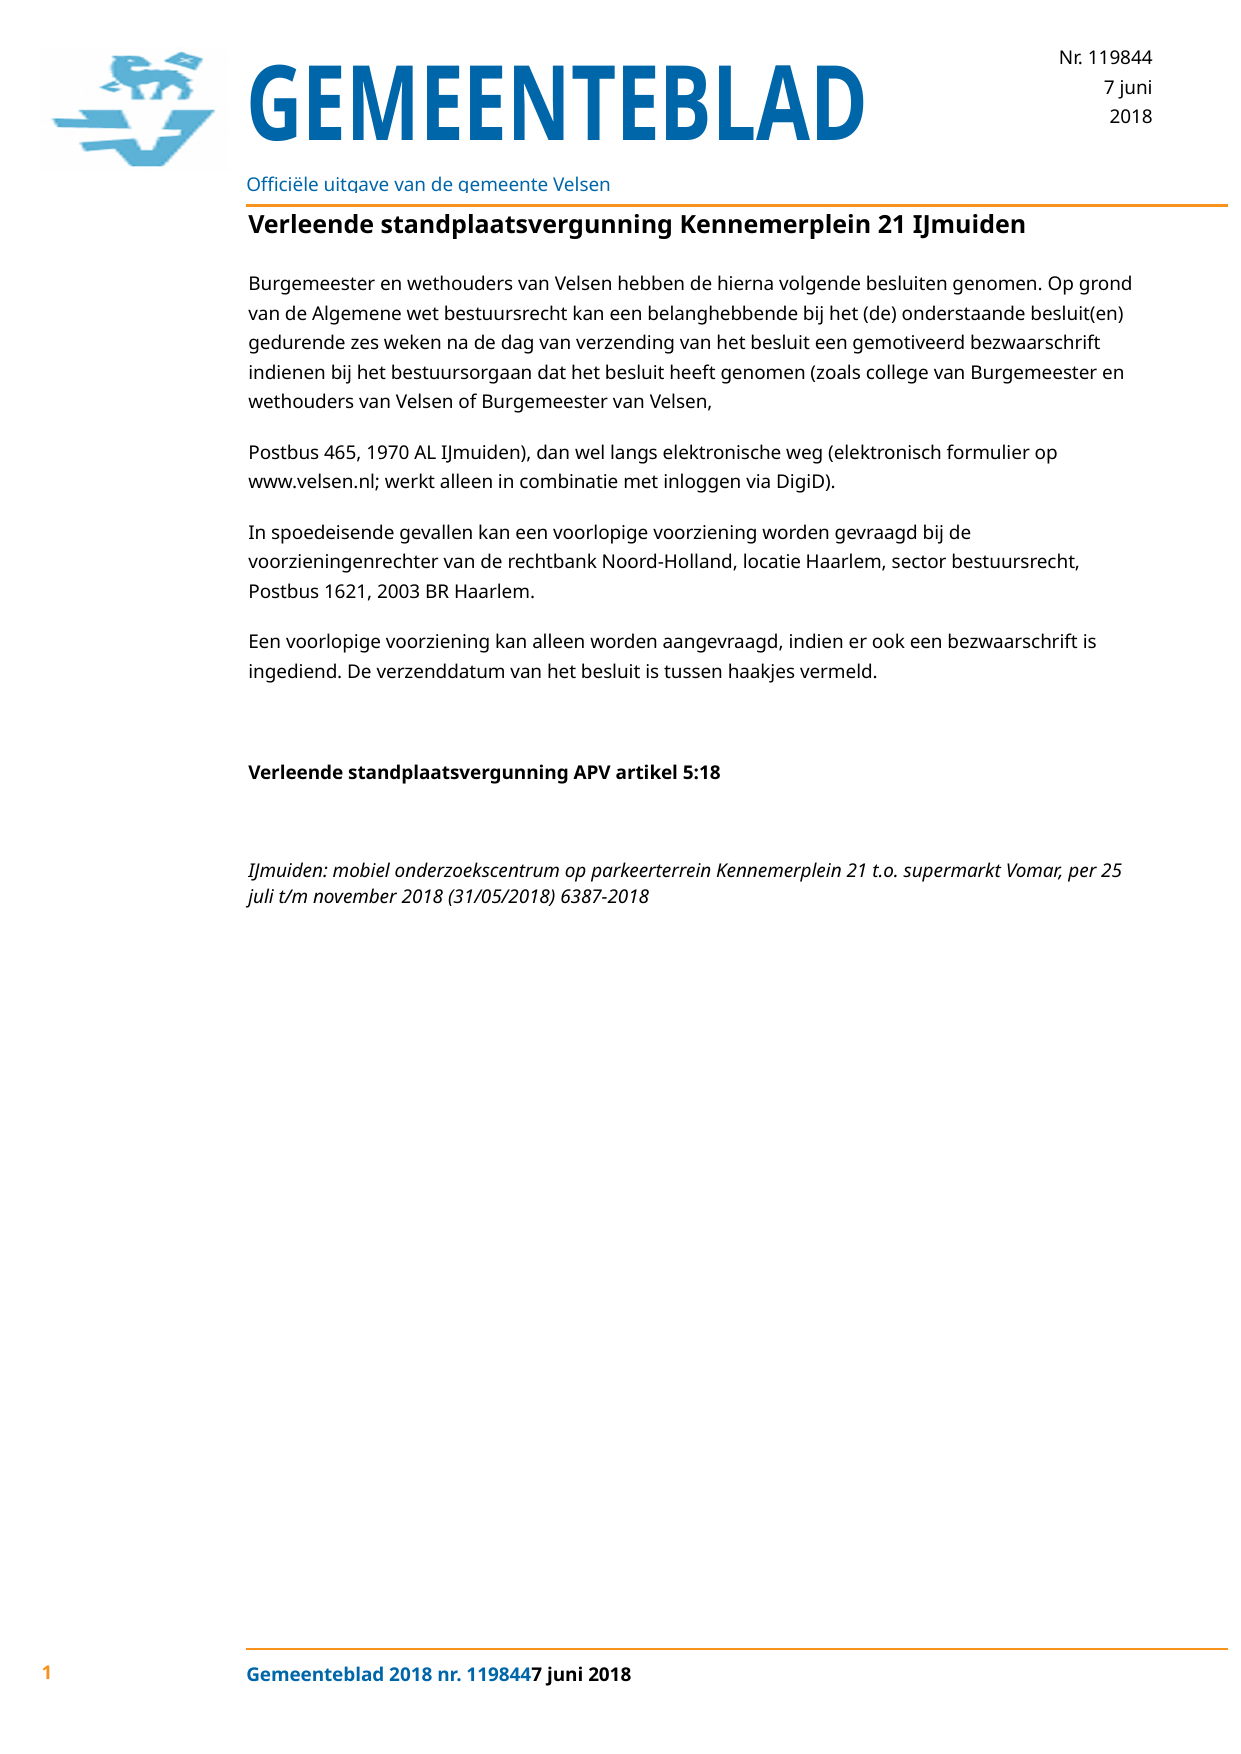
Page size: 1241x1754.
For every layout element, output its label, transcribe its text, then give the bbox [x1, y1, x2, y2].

text Postbus 465, 1970 AL IJmuiden), dan wel langs elektronische weg (elektronisch formulier op www.velsen.nl; werkt alleen in combinatie met inloggen via DigiD). [248, 439, 1152, 494]
text In spoedeisende gevallen kan een voorlopige voorziening worden gevraagd bij de voorzieningenrechter van de rechtbank Noord-Holland, locatie Haarlem, sector bestuursrecht, Postbus 1621, 2003 BR Haarlem. [248, 519, 1152, 604]
text IJmuiden: mobiel onderzoekscentrum op parkeerterrein Kennemerplein 21 t.o. supermarkt Vomar, per 25 juli t/m november 2018 (31/05/2018) 6387-2018 [248, 857, 1152, 909]
text Burgemeester en wethouders van Velsen hebben de hierna volgende besluiten genomen. Op grond van de Algemene wet bestuursrecht kan een belanghebbende bij het (de) onderstaande besluit(en) gedurende zes weken na de dag van verzending van het besluit een gemotiveerd bezwaarschrift indienen bij het bestuursorgaan dat het besluit heeft genomen (zoals college van Burgemeester en wethouders van Velsen of Burgemeester van Velsen, [248, 270, 1152, 414]
text Verleende standplaatsvergunning Kennemerplein 21 IJmuiden [248, 207, 1152, 241]
picture [41, 47, 231, 172]
text Verleende standplaatsvergunning APV artikel 5:18 [248, 759, 1152, 785]
text Een voorlopige voorziening kan alleen worden aangevraagd, indien er ook een bezwaarschrift is ingediend. De verzenddatum van het besluit is tussen haakjes vermeld. [248, 629, 1152, 684]
